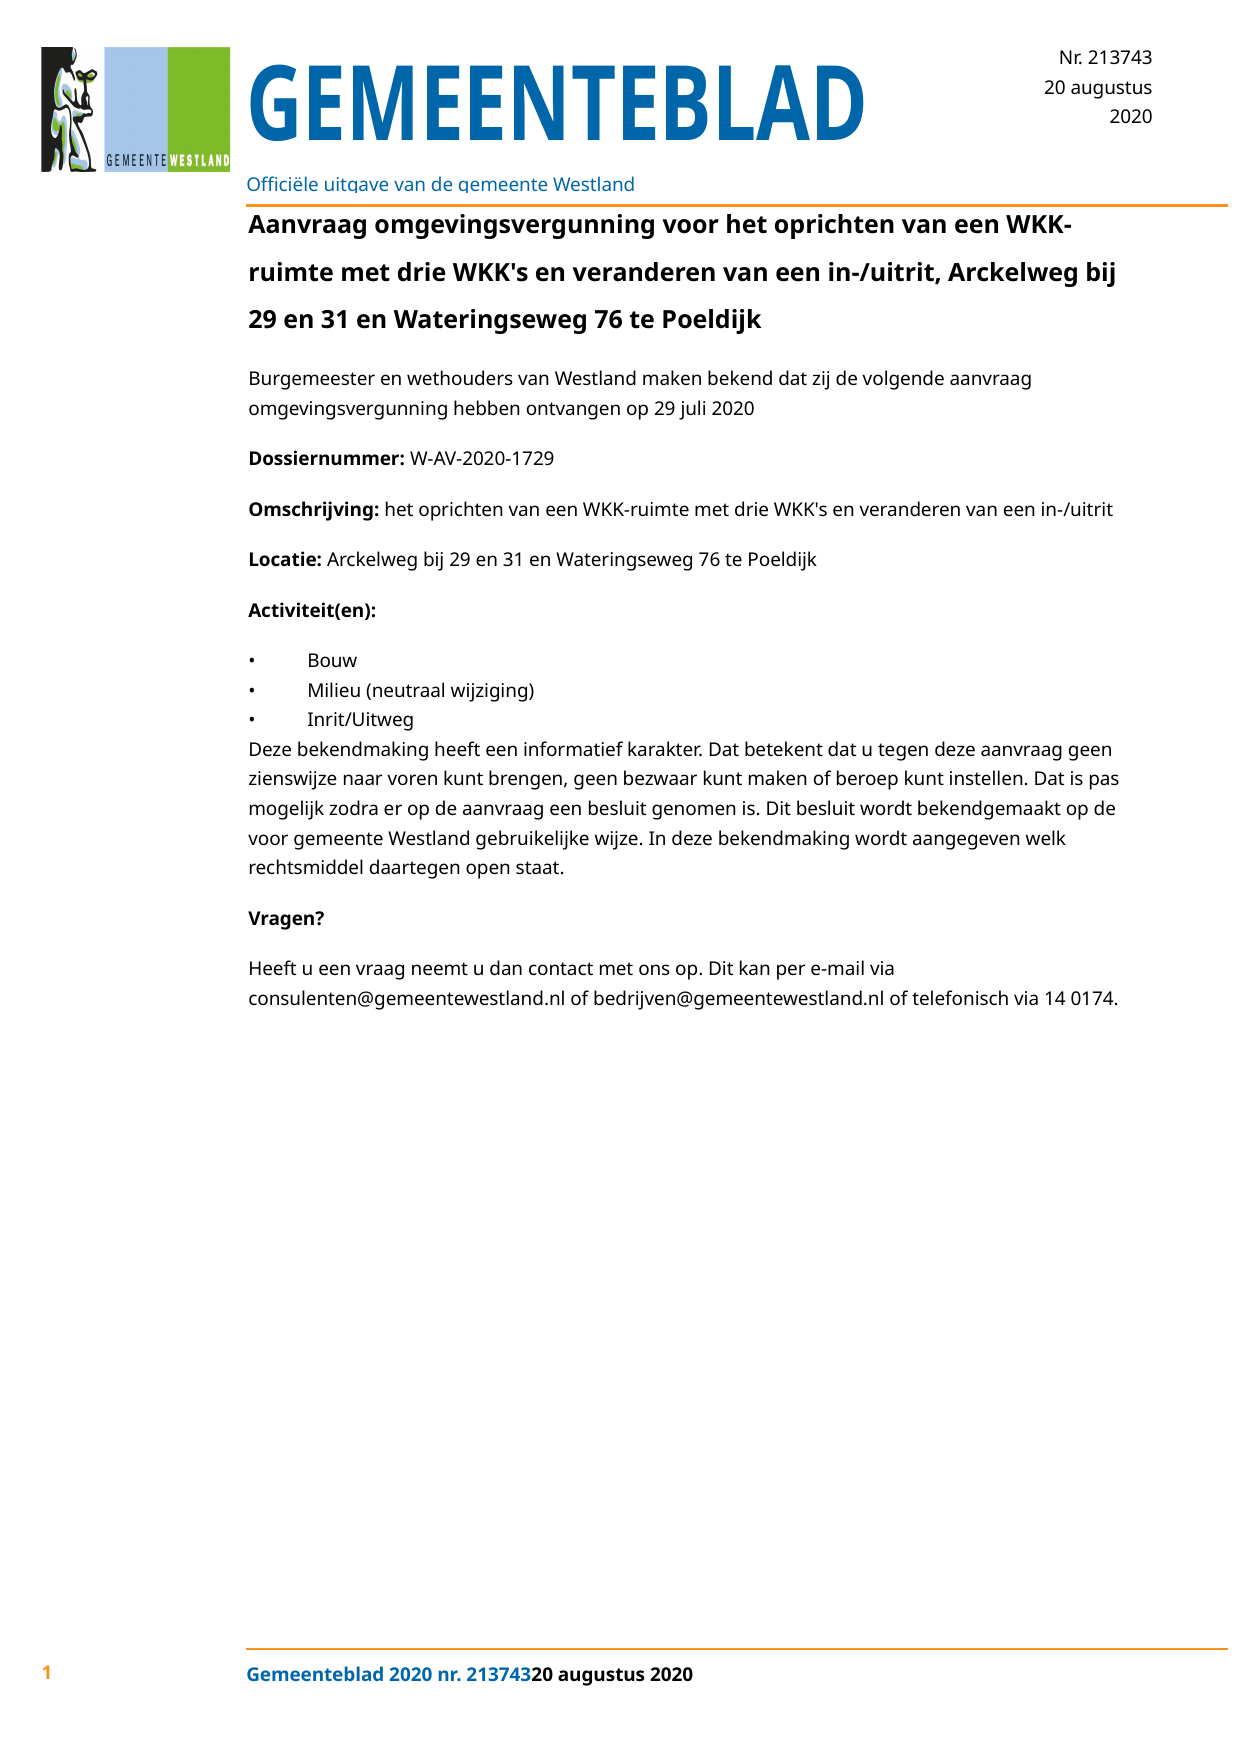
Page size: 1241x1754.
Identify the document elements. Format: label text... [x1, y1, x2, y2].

picture [41, 47, 231, 172]
list Inrit/Uitweg [248, 706, 1152, 732]
text Heeft u een vraag neemt u dan contact met ons op. Dit kan per e-mail via consulenten@gemeentewestland.nl of bedrijven@gemeentewestland.nl of telefonisch via 14 0174. [248, 955, 1152, 1010]
list Bouw [248, 647, 1152, 673]
text Activiteit(en): [248, 597, 1152, 622]
text Burgemeester en wethouders van Westland maken bekend dat zij de volgende aanvraag omgevingsvergunning hebben ontvangen op 29 juli 2020 [248, 366, 1152, 421]
list Milieu (neutraal wijziging) [248, 677, 1152, 702]
text Locatie: Arckelweg bij 29 en 31 en Wateringseweg 76 te Poeldijk [248, 546, 1152, 572]
text Vragen? [248, 905, 1152, 930]
text Omschrijving: het oprichten van een WKK-ruimte met drie WKK's en veranderen van een in-/uitrit [248, 496, 1152, 522]
text Dossiernummer: W-AV-2020-1729 [248, 446, 1152, 471]
text Deze bekendmaking heeft een informatief karakter. Dat betekent dat u tegen deze aanvraag geen zienswijze naar voren kunt brengen, geen bezwaar kunt maken of beroep kunt instellen. Dat is pas mogelijk zodra er op de aanvraag een besluit genomen is. Dit besluit wordt bekendgemaakt op de voor gemeente Westland gebruikelijke wijze. In deze bekendmaking wordt aangegeven welk rechtsmiddel daartegen open staat. [248, 736, 1152, 880]
text Aanvraag omgevingsvergunning voor het oprichten van een WKK-ruimte met drie WKK's en veranderen van een in-/uitrit, Arckelweg bij 29 en 31 en Wateringseweg 76 te Poeldijk [248, 207, 1152, 336]
